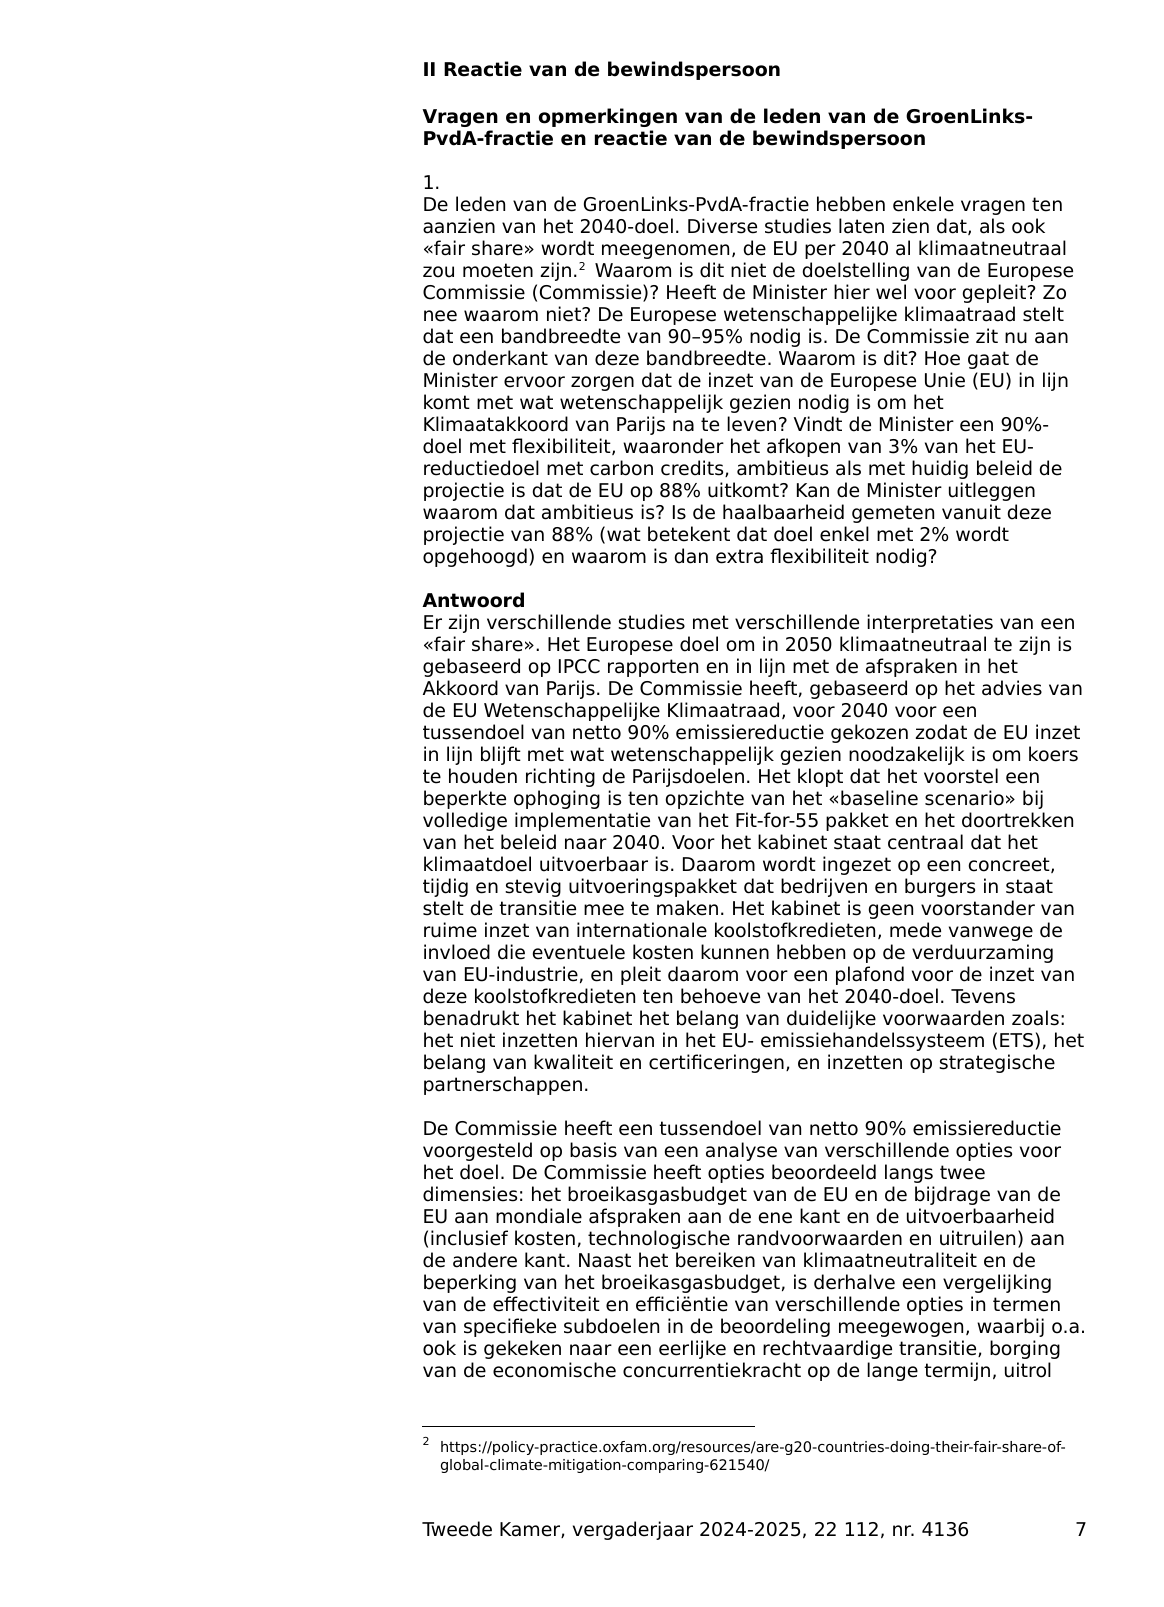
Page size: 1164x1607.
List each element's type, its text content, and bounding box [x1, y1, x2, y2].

text De Commissie heeft een tussendoel van netto 90% emissiereductie voorgesteld op basis van een analyse van verschillende opties voor het doel. De Commissie heeft opties beoordeeld langs twee dimensies: het broeikasgasbudget van de EU en de bijdrage van de EU aan mondiale afspraken aan de ene kant en de uitvoerbaarheid (inclusief kosten, technologische randvoorwaarden en uitruilen) aan de andere kant. Naast het bereiken van klimaatneutraliteit en de beperking van het broeikasgasbudget, is derhalve een vergelijking van de effectiviteit en efficiëntie van verschillende opties in termen van specifieke subdoelen in de beoordeling meegewogen, waarbij o.a. ook is gekeken naar een eerlijke en rechtvaardige transitie, borging van de economische concurrentiekracht op de lange termijn, uitrol [422, 1118, 1087, 1381]
subtitle II Reactie van de bewindspersoon [422, 59, 1087, 81]
text De leden van de GroenLinks-PvdA-fractie hebben enkele vragen ten aanzien van het 2040-doel. Diverse studies laten zien dat, als ook «fair share» wordt meegenomen, de EU per 2040 al klimaatneutraal zou moeten zijn. Waarom is dit niet de doelstelling van de Europese Commissie (Commissie)? Heeft de Minister hier wel voor gepleit? Zo nee waarom niet? De Europese wetenschappelijke klimaatraad stelt dat een bandbreedte van 90–95% nodig is. De Commissie zit nu aan de onderkant van deze bandbreedte. Waarom is dit? Hoe gaat de Minister ervoor zorgen dat de inzet van de Europese Unie (EU) in lijn komt met wat wetenschappelijk gezien nodig is om het Klimaatakkoord van Parijs na te leven? Vindt de Minister een 90%-doel met flexibiliteit, waaronder het afkopen van 3% van het EU-reductiedoel met carbon credits, ambitieus als met huidig beleid de projectie is dat de EU op 88% uitkomt? Kan de Minister uitleggen waarom dat ambitieus is? Is de haalbaarheid gemeten vanuit deze projectie van 88% (wat betekent dat doel enkel met 2% wordt opgehoogd) en waarom is dan extra flexibiliteit nodig? [422, 194, 1087, 568]
text 1. [422, 172, 1087, 194]
text Er zijn verschillende studies met verschillende interpretaties van een «fair share». Het Europese doel om in 2050 klimaatneutraal te zijn is gebaseerd op IPCC rapporten en in lijn met de afspraken in het Akkoord van Parijs. De Commissie heeft, gebaseerd op het advies van de EU Wetenschappelijke Klimaatraad, voor 2040 voor een tussendoel van netto 90% emissiereductie gekozen zodat de EU inzet in lijn blijft met wat wetenschappelijk gezien noodzakelijk is om koers te houden richting de Parijsdoelen. Het klopt dat het voorstel een beperkte ophoging is ten opzichte van het «baseline scenario» bij volledige implementatie van het Fit-for-55 pakket en het doortrekken van het beleid naar 2040. Voor het kabinet staat centraal dat het klimaatdoel uitvoerbaar is. Daarom wordt ingezet op een concreet, tijdig en stevig uitvoeringspakket dat bedrijven en burgers in staat stelt de transitie mee te maken. Het kabinet is geen voorstander van ruime inzet van internationale koolstofkredieten, mede vanwege de invloed die eventuele kosten kunnen hebben op de verduurzaming van EU-industrie, en pleit daarom voor een plafond voor de inzet van deze koolstofkredieten ten behoeve van het 2040-doel. Tevens benadrukt het kabinet het belang van duidelijke voorwaarden zoals: het niet inzetten hiervan in het EU- emissiehandelssysteem (ETS), het belang van kwaliteit en certificeringen, en inzetten op strategische partnerschappen. [422, 612, 1087, 1096]
text https://policy-practice.oxfam.org/resources/are-g20-countries-doing-their-fair-share-of-global-climate-mitigation-comparing-621540/ [422, 1435, 1087, 1474]
subtitle Vragen en opmerkingen van de leden van de GroenLinks-PvdA-fractie en reactie van de bewindspersoon [422, 106, 1087, 150]
text Antwoord [422, 590, 1087, 612]
